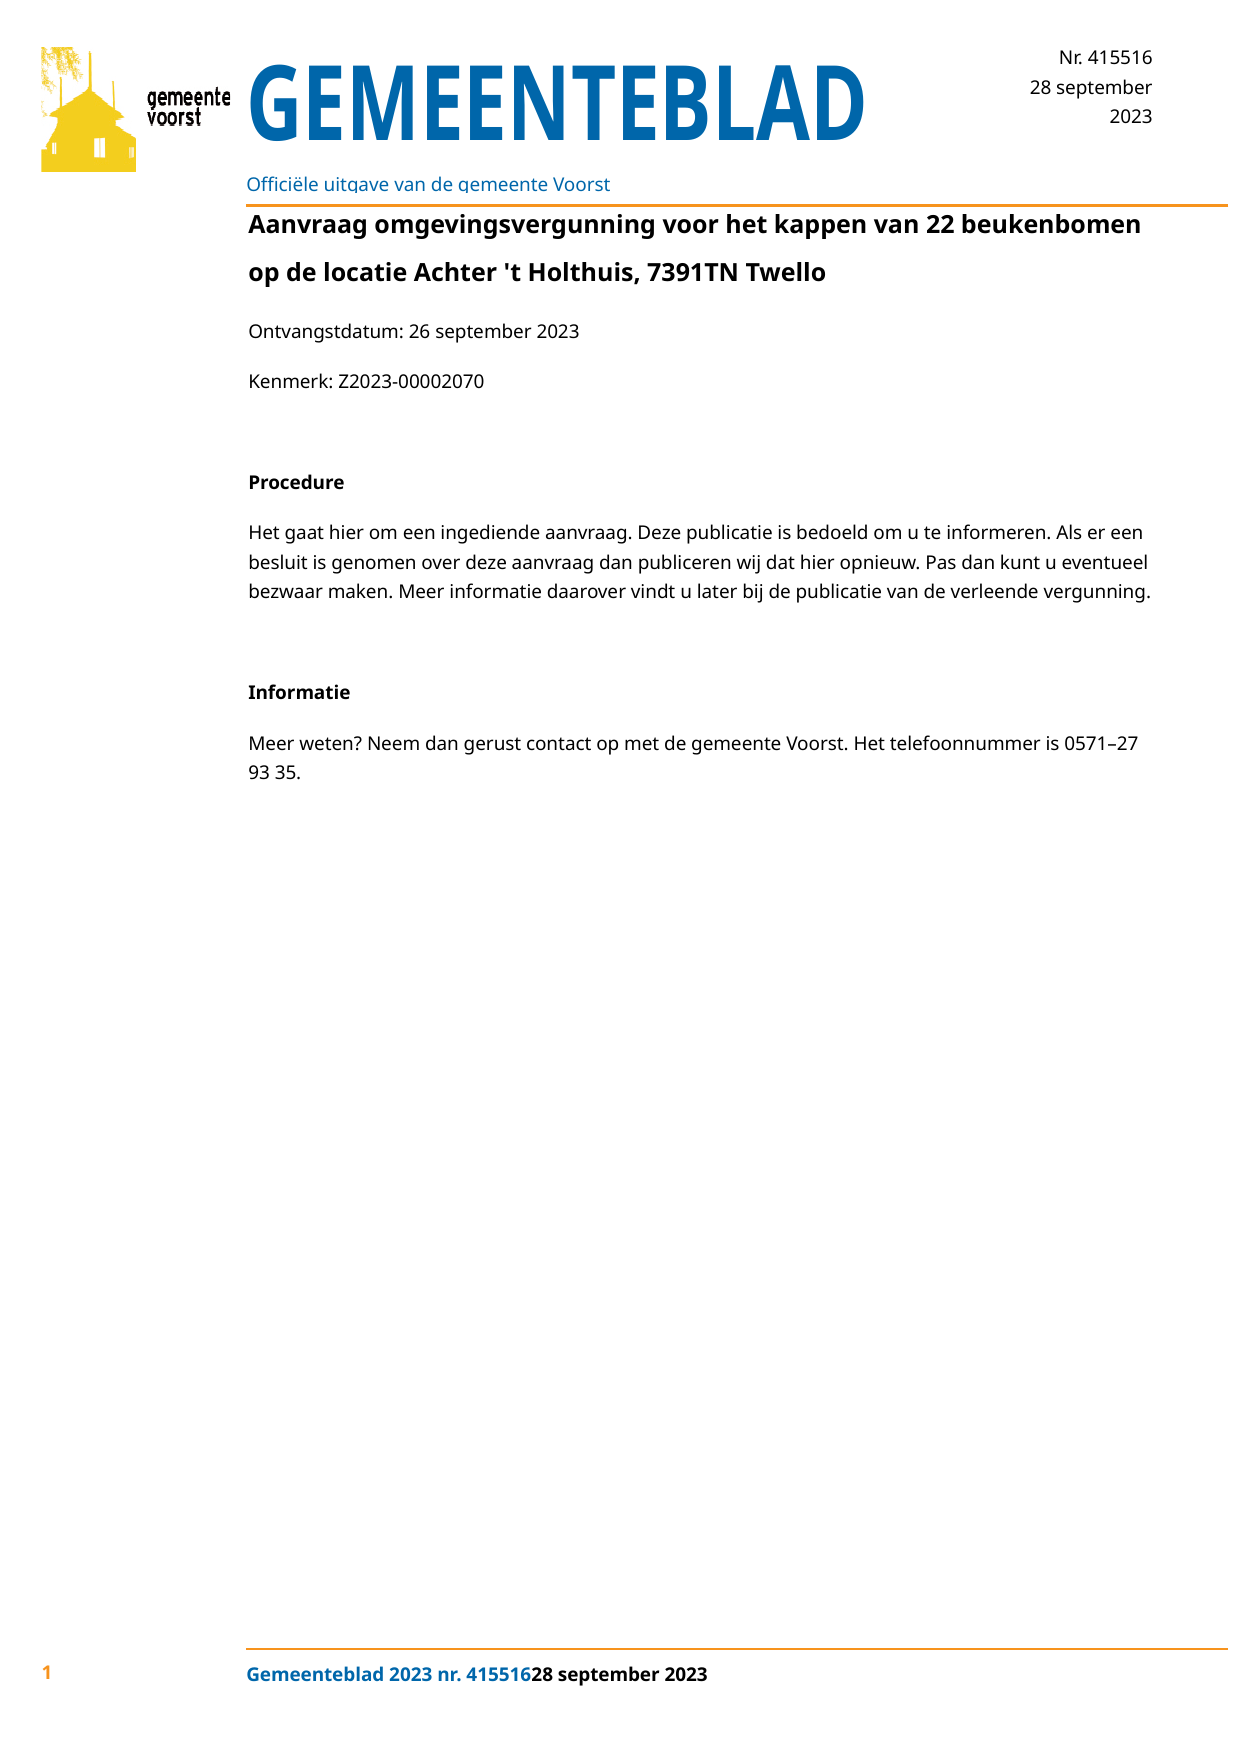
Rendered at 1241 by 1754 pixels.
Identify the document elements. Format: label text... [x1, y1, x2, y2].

text Informatie [248, 679, 1152, 705]
text Het gaat hier om een ingediende aanvraag. Deze publicatie is bedoeld om u te informeren. Als er een besluit is genomen over deze aanvraag dan publiceren wij dat hier opnieuw. Pas dan kunt u eventueel bezwaar maken. Meer informatie daarover vindt u later bij de publicatie van de verleende vergunning. [248, 519, 1152, 604]
text Kenmerk: Z2023-00002070 [248, 368, 1152, 394]
text Meer weten? Neem dan gerust contact op met de gemeente Voorst. Het telefoonnummer is 0571–27 93 35. [248, 730, 1152, 785]
text Procedure [248, 469, 1152, 495]
picture [41, 47, 231, 172]
text Aanvraag omgevingsvergunning voor het kappen van 22 beukenbomen op de locatie Achter 't Holthuis, 7391TN Twello [248, 207, 1152, 288]
text Ontvangstdatum: 26 september 2023 [248, 318, 1152, 344]
